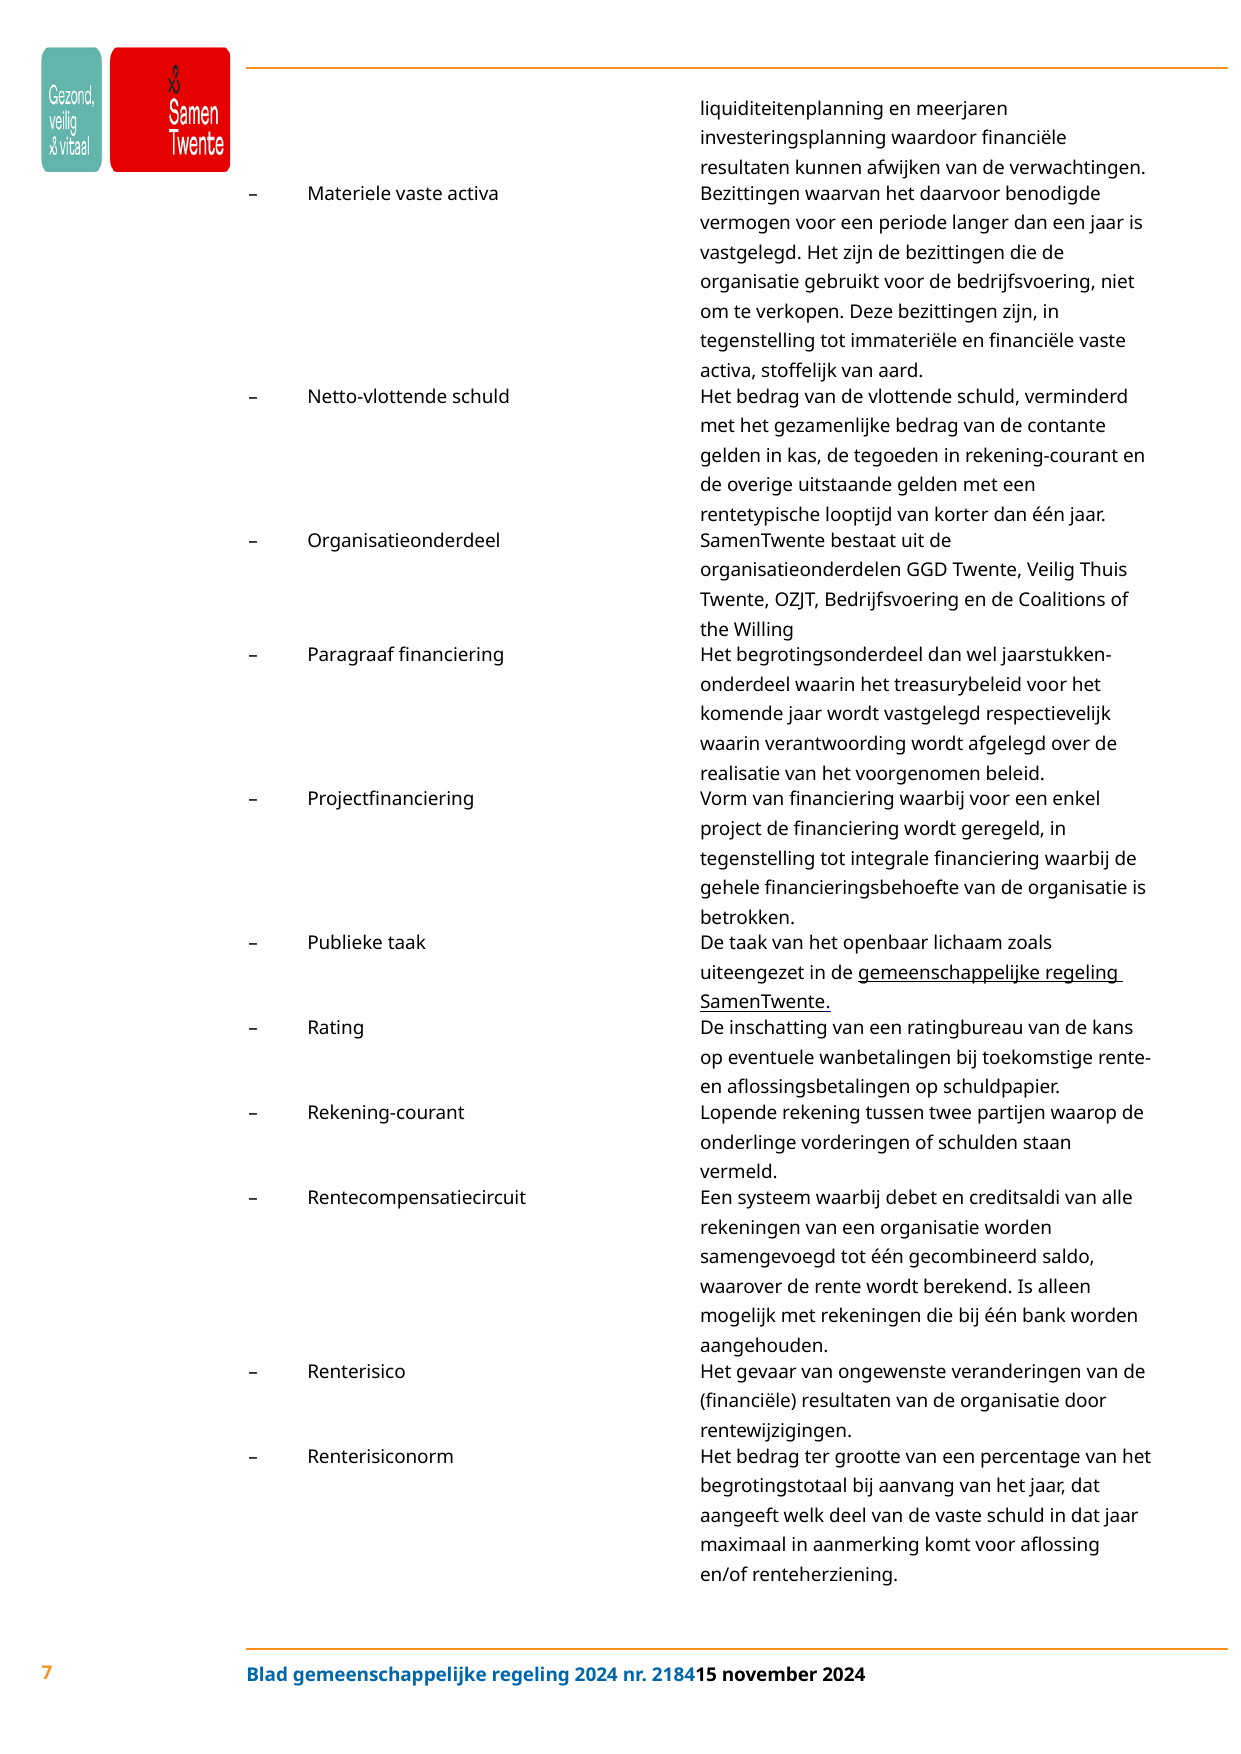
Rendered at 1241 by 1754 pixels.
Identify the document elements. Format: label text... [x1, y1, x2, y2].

picture [41, 47, 231, 172]
table_cell De inschatting van een ratingbureau van de kans op eventuele wanbetalingen bij toekomstige rente- en aflossingsbetalingen op schuldpapier. [700, 1015, 1152, 1099]
table_cell Vorm van financiering waarbij voor een enkel project de financiering wordt geregeld, in tegenstelling tot integrale financiering waarbij de gehele financieringsbehoefte van de organisatie is betrokken. [700, 786, 1152, 929]
table_cell Paragraaf financiering [248, 641, 700, 786]
table_cell De taak van het openbaar lichaam zoals uiteengezet in de gemeenschappelijke regeling SamenTwente. [700, 930, 1152, 1014]
table_cell Bezittingen waarvan het daarvoor benodigde vermogen voor een periode langer dan een jaar is vastgelegd. Het zijn de bezittingen die de organisatie gebruikt voor de bedrijfsvoering, niet om te verkopen. Deze bezittingen zijn, in tegenstelling tot immateriële en financiële vaste activa, stoffelijk van aard. [700, 180, 1152, 383]
table_cell Netto-vlottende schuld [248, 383, 700, 527]
table_cell Een systeem waarbij debet en creditsaldi van alle rekeningen van een organisatie worden samengevoegd tot één gecombineerd saldo, waarover de rente wordt berekend. Is alleen mogelijk met rekeningen die bij één bank worden aangehouden. [700, 1184, 1152, 1358]
table_cell Rekening-courant [248, 1099, 700, 1184]
table_cell Materiele vaste activa [248, 180, 700, 383]
table_cell Het bedrag van de vlottende schuld, verminderd met het gezamenlijke bedrag van de contante gelden in kas, de tegoeden in rekening-courant en de overige uitstaande gelden met een rentetypische looptijd van korter dan één jaar. [700, 383, 1152, 527]
table_cell [248, 95, 700, 180]
table_cell Het bedrag ter grootte van een percentage van het begrotingstotaal bij aanvang van het jaar, dat aangeeft welk deel van de vaste schuld in dat jaar maximaal in aanmerking komt voor aflossing en/of renteherziening. [700, 1443, 1152, 1587]
table_cell liquiditeitenplanning en meerjaren investeringsplanning waardoor financiële resultaten kunnen afwijken van de verwachtingen. [700, 95, 1152, 180]
table_cell Lopende rekening tussen twee partijen waarop de onderlinge vorderingen of schulden staan vermeld. [700, 1099, 1152, 1184]
table_cell SamenTwente bestaat uit de organisatieonderdelen GGD Twente, Veilig Thuis Twente, OZJT, Bedrijfsvoering en de Coalitions of the Willing [700, 527, 1152, 641]
table_cell Het begrotingsonderdeel dan wel jaarstukken-onderdeel waarin het treasurybeleid voor het komende jaar wordt vastgelegd respectievelijk waarin verantwoording wordt afgelegd over de realisatie van het voorgenomen beleid. [700, 641, 1152, 786]
table_cell Rentecompensatiecircuit [248, 1184, 700, 1358]
table_cell Renterisico [248, 1358, 700, 1443]
table_cell Projectfinanciering [248, 786, 700, 929]
table_cell Rating [248, 1015, 700, 1099]
table_cell Het gevaar van ongewenste veranderingen van de (financiële) resultaten van de organisatie door rentewijzigingen. [700, 1358, 1152, 1443]
table_cell Renterisiconorm [248, 1443, 700, 1587]
table_cell Publieke taak [248, 930, 700, 1014]
table_cell Organisatieonderdeel [248, 527, 700, 641]
